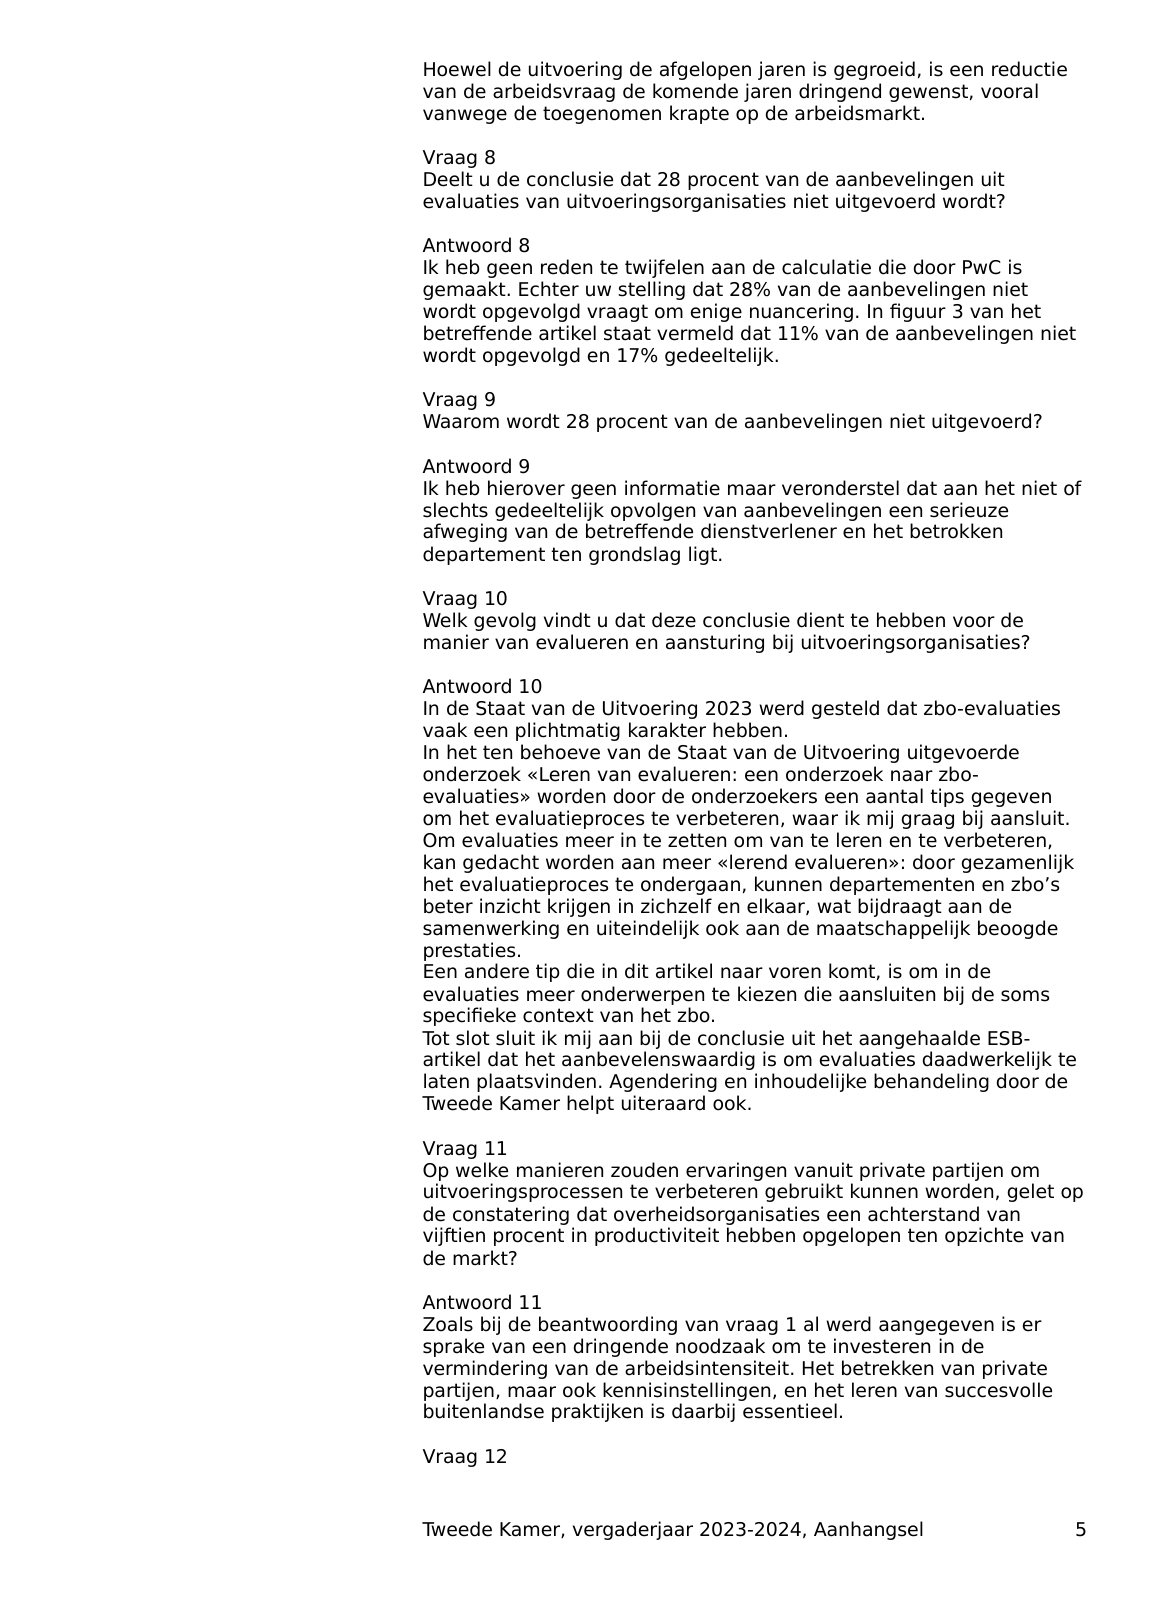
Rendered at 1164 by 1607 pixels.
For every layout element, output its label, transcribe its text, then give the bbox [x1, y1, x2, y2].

text Ik heb hierover geen informatie maar veronderstel dat aan het niet of slechts gedeeltelijk opvolgen van aanbevelingen een serieuze afweging van de betreffende dienstverlener en het betrokken departement ten grondslag ligt. [422, 477, 1087, 565]
text Om evaluaties meer in te zetten om van te leren en te verbeteren, kan gedacht worden aan meer «lerend evalueren»: door gezamenlijk het evaluatieproces te ondergaan, kunnen departementen en zbo’s beter inzicht krijgen in zichzelf en elkaar, wat bijdraagt aan de samenwerking en uiteindelijk ook aan de maatschappelijk beoogde prestaties. [422, 829, 1087, 961]
text Vraag 10 [422, 588, 1087, 609]
text Waarom wordt 28 procent van de aanbevelingen niet uitgevoerd? [422, 411, 1087, 433]
text Tot slot sluit ik mij aan bij de conclusie uit het aangehaalde ESB-artikel dat het aanbevelenswaardig is om evaluaties daadwerkelijk te laten plaatsvinden. Agendering en inhoudelijke behandeling door de Tweede Kamer helpt uiteraard ook. [422, 1027, 1087, 1115]
text Zoals bij de beantwoording van vraag 1 al werd aangegeven is er sprake van een dringende noodzaak om te investeren in de vermindering van de arbeidsintensiteit. Het betrekken van private partijen, maar ook kennisinstellingen, en het leren van succesvolle buitenlandse praktijken is daarbij essentieel. [422, 1313, 1087, 1423]
text Welk gevolg vindt u dat deze conclusie dient te hebben voor de manier van evalueren en aansturing bij uitvoeringsorganisaties? [422, 609, 1087, 653]
text Antwoord 11 [422, 1292, 1087, 1313]
text Hoewel de uitvoering de afgelopen jaren is gegroeid, is een reductie van de arbeidsvraag de komende jaren dringend gewenst, vooral vanwege de toegenomen krapte op de arbeidsmarkt. [422, 59, 1087, 125]
text Vraag 9 [422, 389, 1087, 411]
text Een andere tip die in dit artikel naar voren komt, is om in de evaluaties meer onderwerpen te kiezen die aansluiten bij de soms specifieke context van het zbo. [422, 961, 1087, 1027]
text Ik heb geen reden te twijfelen aan de calculatie die door PwC is gemaakt. Echter uw stelling dat 28% van de aanbevelingen niet wordt opgevolgd vraagt om enige nuancering. In figuur 3 van het betreffende artikel staat vermeld dat 11% van de aanbevelingen niet wordt opgevolgd en 17% gedeeltelijk. [422, 257, 1087, 367]
text Antwoord 8 [422, 235, 1087, 257]
text Vraag 11 [422, 1137, 1087, 1159]
text In de Staat van de Uitvoering 2023 werd gesteld dat zbo-evaluaties vaak een plichtmatig karakter hebben. [422, 698, 1087, 742]
text Antwoord 9 [422, 456, 1087, 477]
text In het ten behoeve van de Staat van de Uitvoering uitgevoerde onderzoek «Leren van evalueren: een onderzoek naar zbo-evaluaties» worden door de onderzoekers een aantal tips gegeven om het evaluatieproces te verbeteren, waar ik mij graag bij aansluit. [422, 742, 1087, 829]
text Antwoord 10 [422, 676, 1087, 698]
text Vraag 12 [422, 1446, 1087, 1468]
text Vraag 8 [422, 147, 1087, 169]
text Deelt u de conclusie dat 28 procent van de aanbevelingen uit evaluaties van uitvoeringsorganisaties niet uitgevoerd wordt? [422, 169, 1087, 213]
text Op welke manieren zouden ervaringen vanuit private partijen om uitvoeringsprocessen te verbeteren gebruikt kunnen worden, gelet op de constatering dat overheidsorganisaties een achterstand van vijftien procent in productiviteit hebben opgelopen ten opzichte van de markt? [422, 1159, 1087, 1269]
